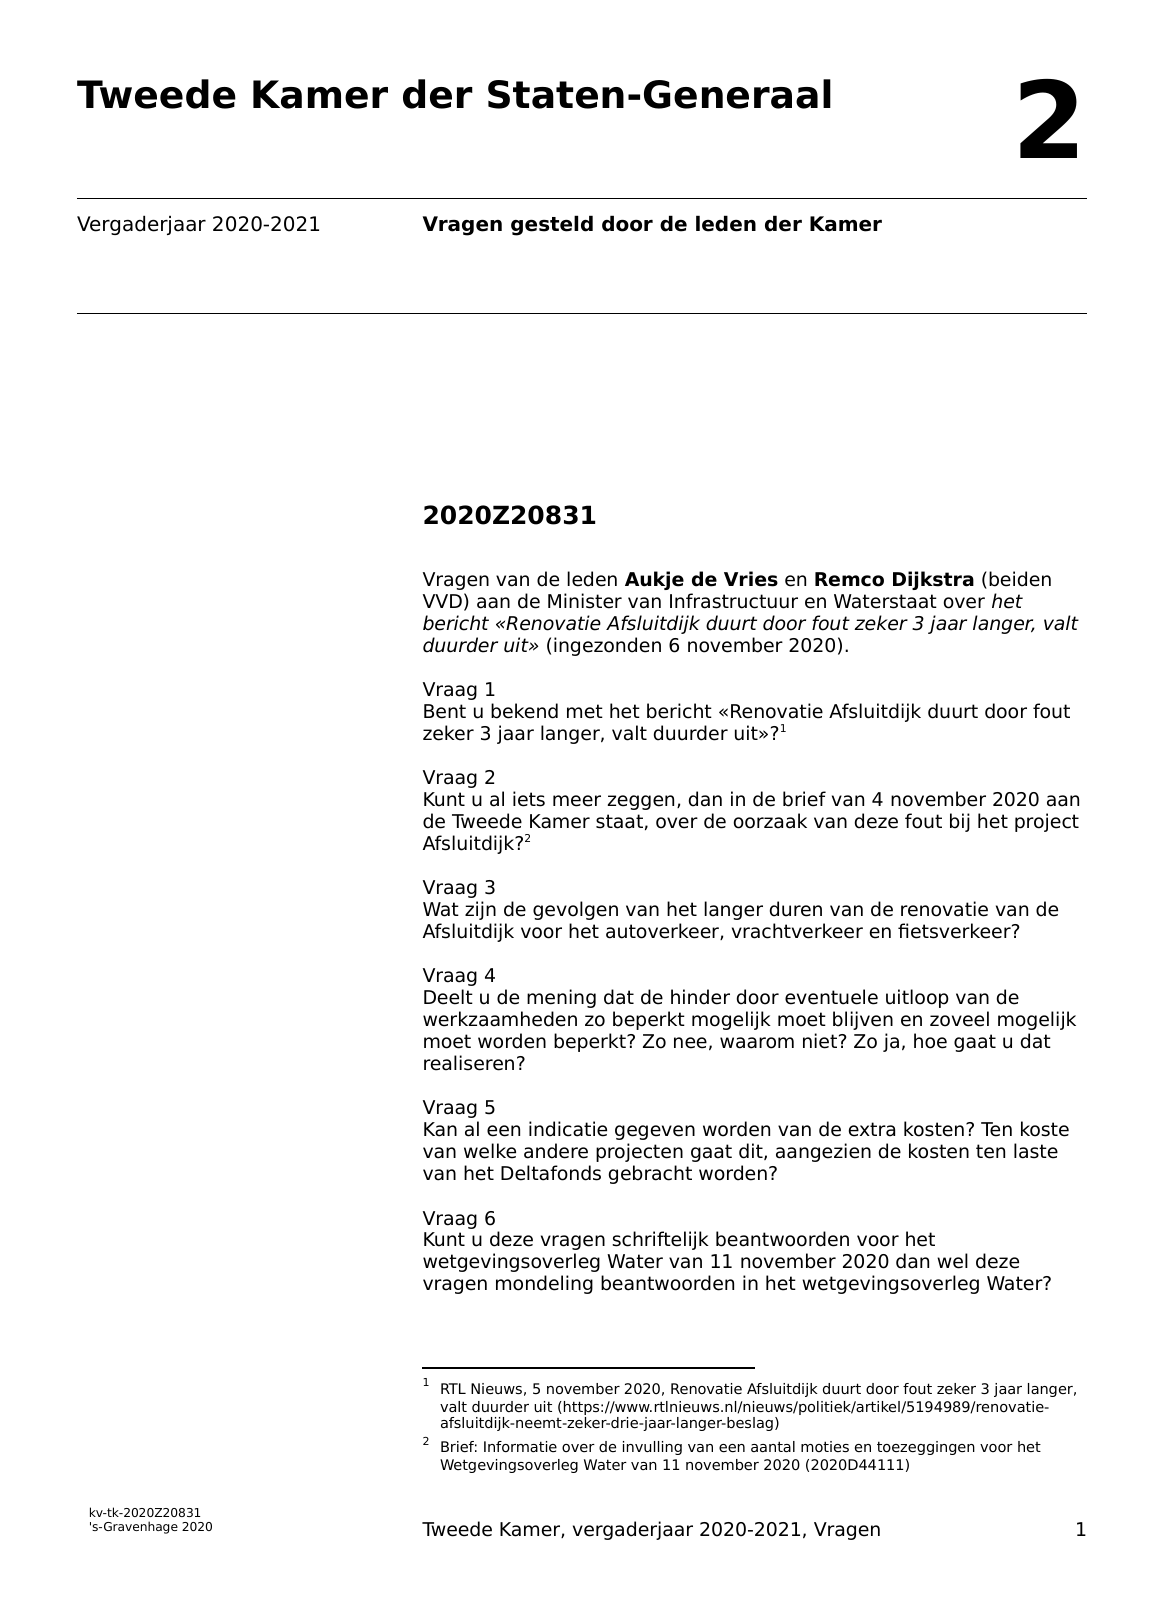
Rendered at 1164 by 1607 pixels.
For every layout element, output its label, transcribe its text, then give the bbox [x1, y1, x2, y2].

text Vraag 5 [422, 1097, 1087, 1119]
text Vraag 2 [422, 767, 1087, 789]
table_cell Vragen gesteld door de leden der Kamer [422, 199, 1087, 313]
text Deelt u de mening dat de hinder door eventuele uitloop van de werkzaamheden zo beperkt mogelijk moet blijven en zoveel mogelijk moet worden beperkt? Zo nee, waarom niet? Zo ja, hoe gaat u dat realiseren? [422, 987, 1087, 1075]
text RTL Nieuws, 5 november 2020, Renovatie Afsluitdijk duurt door fout zeker 3 jaar langer, valt duurder uit (https://www.rtlnieuws.nl/nieuws/politiek/artikel/5194989/renovatie-afsluitdijk-neemt-zeker-drie-jaar-langer-beslag) [422, 1377, 1087, 1432]
text Wat zijn de gevolgen van het langer duren van de renovatie van de Afsluitdijk voor het autoverkeer, vrachtverkeer en fietsverkeer? [422, 899, 1087, 943]
text Kunt u al iets meer zeggen, dan in de brief van 4 november 2020 aan de Tweede Kamer staat, over de oorzaak van deze fout bij het project Afsluitdijk? [422, 789, 1087, 855]
text Vraag 1 [422, 679, 1087, 701]
text 's-Gravenhage 2020 [88, 1520, 323, 1534]
text 2020Z20831 [422, 501, 1087, 531]
table_header 2 [886, 59, 1087, 198]
text Vragen van de leden Aukje de Vries en Remco Dijkstra (beiden VVD) aan de Minister van Infrastructuur en Waterstaat over het bericht «Renovatie Afsluitdijk duurt door fout zeker 3 jaar langer, valt duurder uit» (ingezonden 6 november 2020). [422, 569, 1087, 657]
text Kunt u deze vragen schriftelijk beantwoorden voor het wetgevingsoverleg Water van 11 november 2020 dan wel deze vragen mondeling beantwoorden in het wetgevingsoverleg Water? [422, 1229, 1087, 1295]
text kv-tk-2020Z20831 [88, 1506, 323, 1520]
text Vraag 3 [422, 877, 1087, 899]
text Kan al een indicatie gegeven worden van de extra kosten? Ten koste van welke andere projecten gaat dit, aangezien de kosten ten laste van het Deltafonds gebracht worden? [422, 1119, 1087, 1185]
text Vraag 4 [422, 965, 1087, 987]
text Vraag 6 [422, 1207, 1087, 1229]
text Brief: Informatie over de invulling van een aantal moties en toezeggingen voor het Wetgevingsoverleg Water van 11 november 2020 (2020D44111) [422, 1435, 1087, 1474]
text Bent u bekend met het bericht «Renovatie Afsluitdijk duurt door fout zeker 3 jaar langer, valt duurder uit»? [422, 701, 1087, 745]
table_cell Vergaderjaar 2020-2021 [77, 199, 422, 313]
table_header Tweede Kamer der Staten-Generaal [77, 59, 886, 198]
